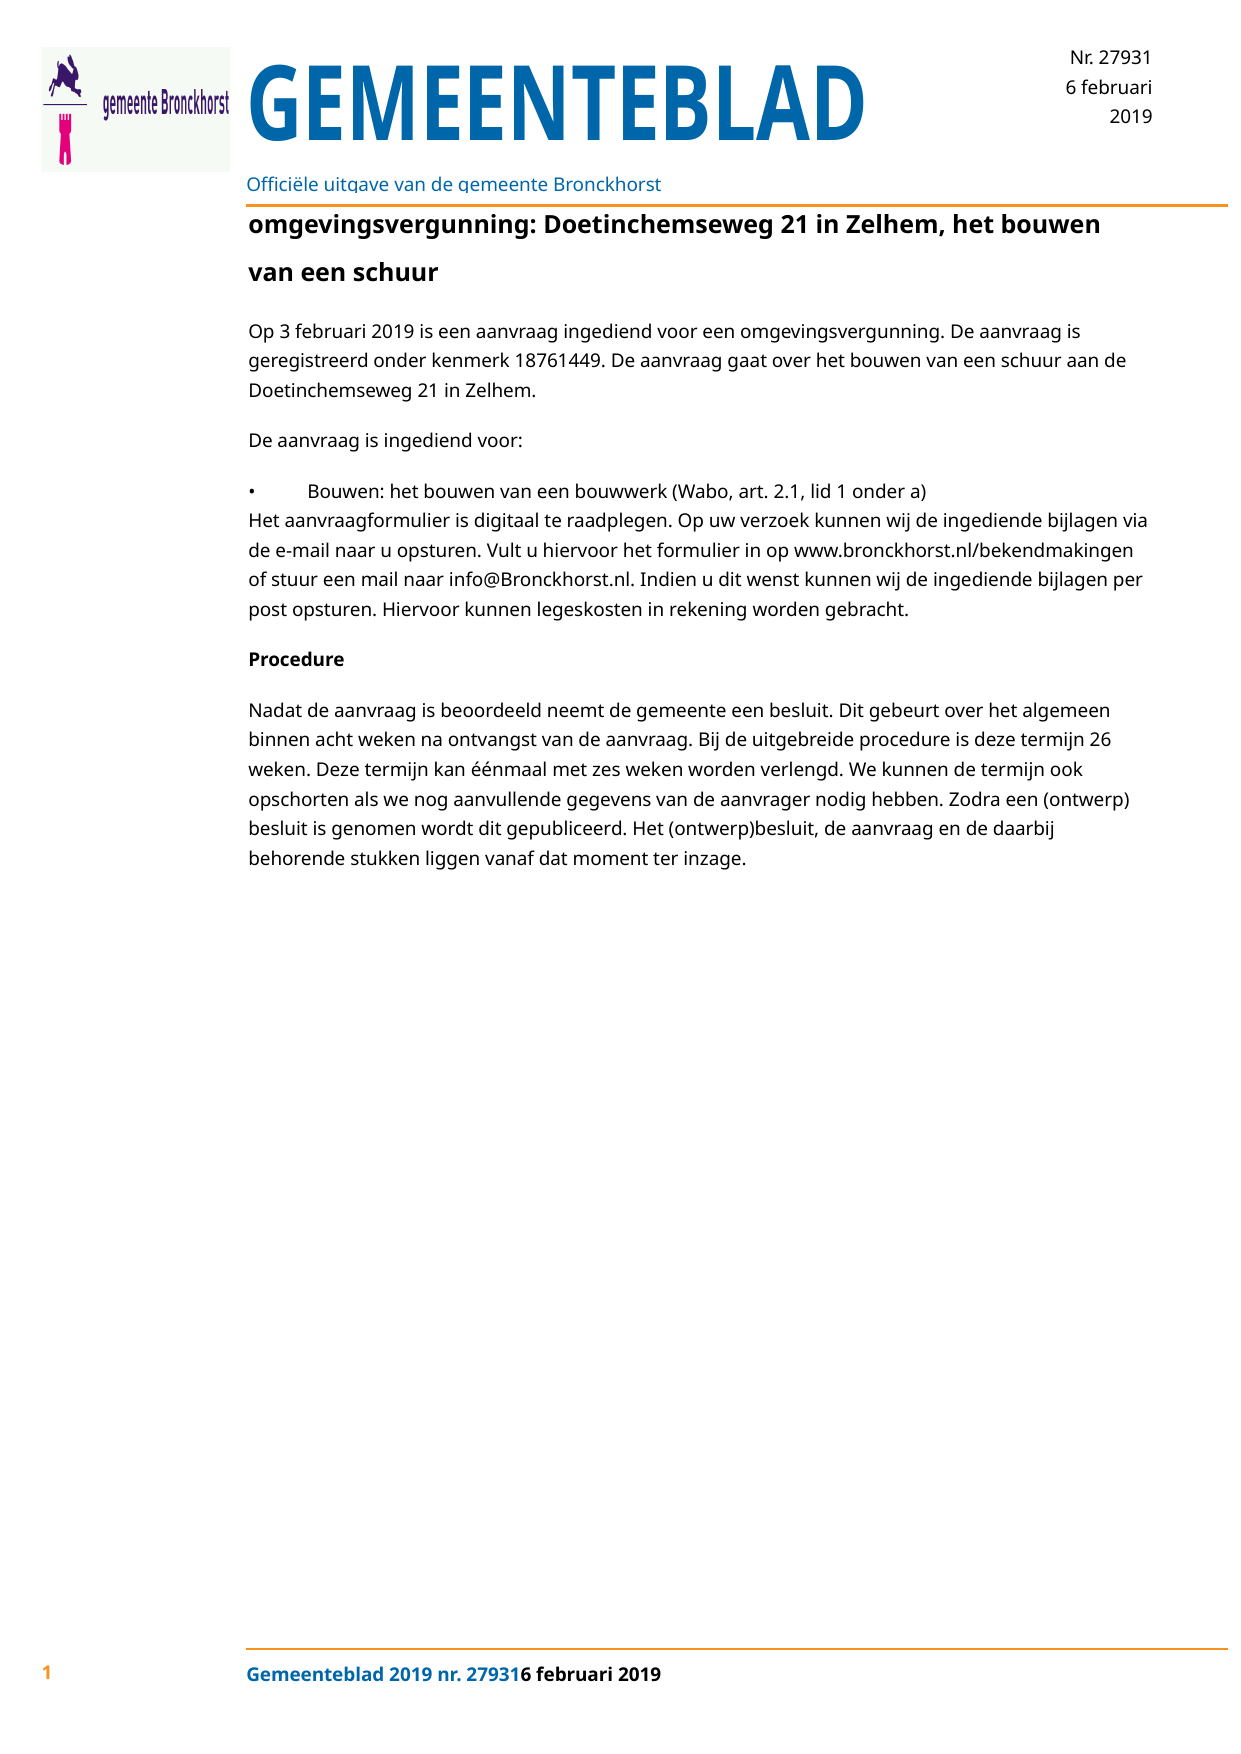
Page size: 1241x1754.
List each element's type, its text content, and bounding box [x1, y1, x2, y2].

text Het aanvraagformulier is digitaal te raadplegen. Op uw verzoek kunnen wij de ingediende bijlagen via de e-mail naar u opsturen. Vult u hiervoor het formulier in op www.bronckhorst.nl/bekendmakingen of stuur een mail naar info@Bronckhorst.nl. Indien u dit wenst kunnen wij de ingediende bijlagen per post opsturen. Hiervoor kunnen legeskosten in rekening worden gebracht. [248, 507, 1152, 622]
text omgevingsvergunning: Doetinchemseweg 21 in Zelhem, het bouwen van een schuur [248, 207, 1152, 288]
list Bouwen: het bouwen van een bouwwerk (Wabo, art. 2.1, lid 1 onder a) [248, 478, 1152, 504]
picture [41, 47, 231, 172]
text De aanvraag is ingediend voor: [248, 427, 1152, 453]
text Procedure [248, 647, 1152, 672]
text Op 3 februari 2019 is een aanvraag ingediend voor een omgevingsvergunning. De aanvraag is geregistreerd onder kenmerk 18761449. De aanvraag gaat over het bouwen van een schuur aan de Doetinchemseweg 21 in Zelhem. [248, 318, 1152, 403]
text Nadat de aanvraag is beoordeeld neemt de gemeente een besluit. Dit gebeurt over het algemeen binnen acht weken na ontvangst van de aanvraag. Bij de uitgebreide procedure is deze termijn 26 weken. Deze termijn kan éénmaal met zes weken worden verlengd. We kunnen de termijn ook opschorten als we nog aanvullende gegevens van de aanvrager nodig hebben. Zodra een (ontwerp) besluit is genomen wordt dit gepubliceerd. Het (ontwerp)besluit, de aanvraag en de daarbij behorende stukken liggen vanaf dat moment ter inzage. [248, 697, 1152, 871]
